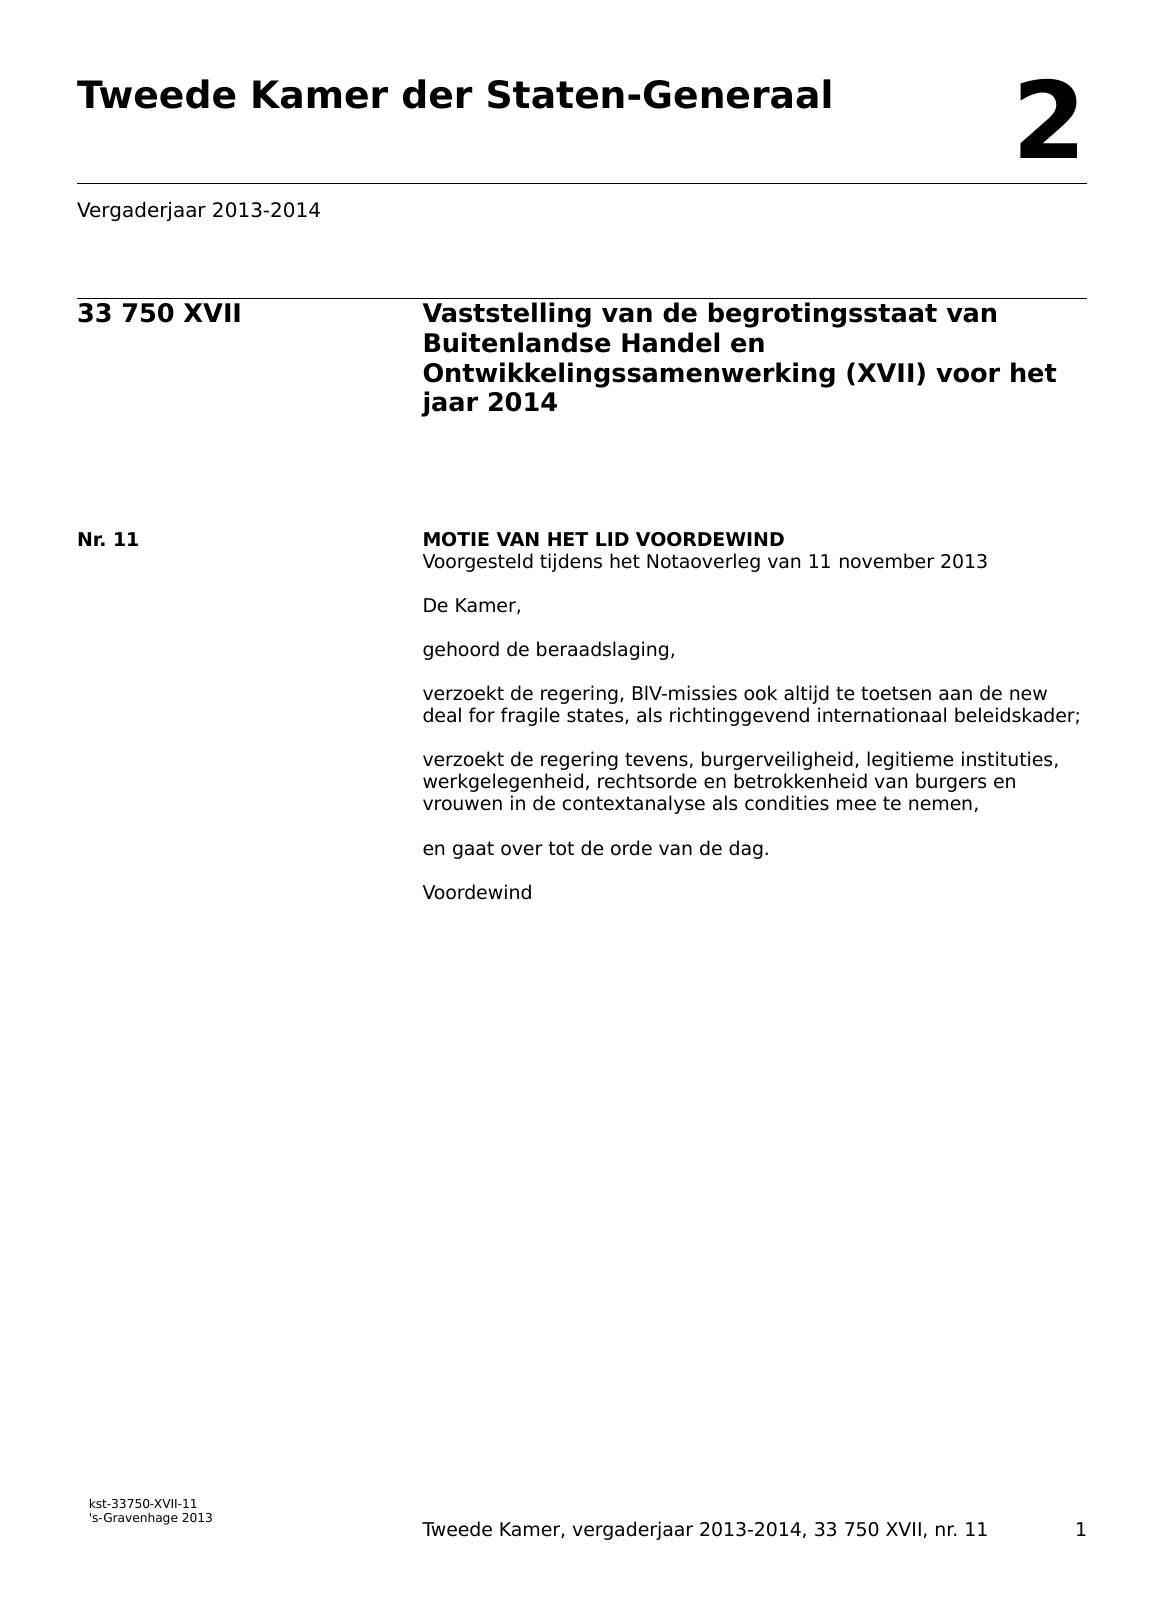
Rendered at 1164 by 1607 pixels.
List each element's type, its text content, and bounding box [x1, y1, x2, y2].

table_cell Vergaderjaar 2013-2014 [77, 184, 1087, 298]
text gehoord de beraadslaging, [422, 639, 1087, 661]
text 's-Gravenhage 2013 [88, 1511, 323, 1525]
text Voorgesteld tijdens het Notaoverleg van 11 november 2013 [422, 551, 1087, 573]
table_header 2 [886, 59, 1087, 183]
subtitle 33 750 XVII Vaststelling van de begrotingsstaat van Buitenlandse Handel en Ontwikkelingssamenwerking (XVII) voor het jaar 2014 [77, 299, 1087, 418]
text Voordewind [422, 882, 1087, 904]
text kst-33750-XVII-11 [88, 1497, 323, 1511]
subtitle Nr. 11 MOTIE VAN HET LID VOORDEWIND [77, 529, 1087, 551]
text en gaat over tot de orde van de dag. [422, 837, 1087, 859]
table_header Tweede Kamer der Staten-Generaal [77, 59, 886, 183]
text De Kamer, [422, 595, 1087, 617]
text verzoekt de regering tevens, burgerveiligheid, legitieme instituties, werkgelegenheid, rechtsorde en betrokkenheid van burgers en vrouwen in de contextanalyse als condities mee te nemen, [422, 749, 1087, 815]
text verzoekt de regering, BlV-missies ook altijd te toetsen aan de new deal for fragile states, als richtinggevend internationaal beleidskader; [422, 683, 1087, 727]
